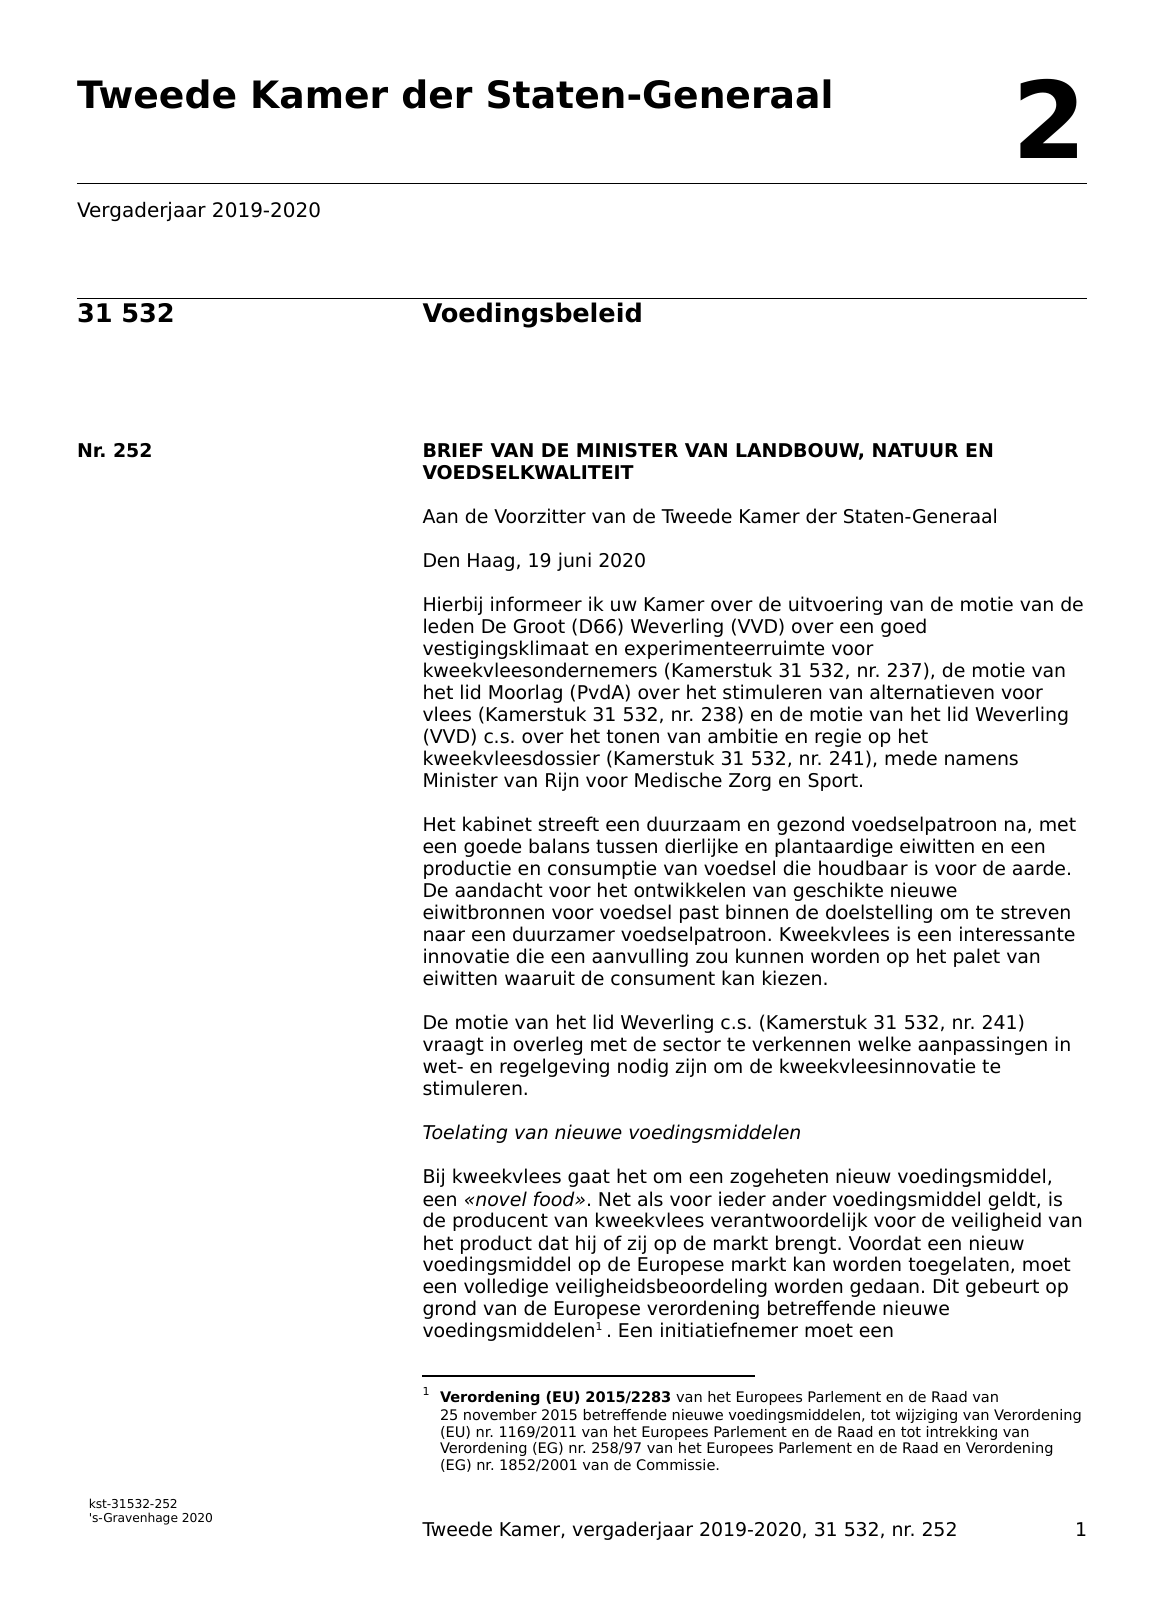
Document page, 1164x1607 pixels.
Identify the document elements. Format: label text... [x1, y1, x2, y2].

subtitle 31 532 Voedingsbeleid [77, 299, 1087, 329]
text Het kabinet streeft een duurzaam en gezond voedselpatroon na, met een goede balans tussen dierlijke en plantaardige eiwitten en een productie en consumptie van voedsel die houdbaar is voor de aarde. De aandacht voor het ontwikkelen van geschikte nieuwe eiwitbronnen voor voedsel past binnen de doelstelling om te streven naar een duurzamer voedselpatroon. Kweekvlees is een interessante innovatie die een aanvulling zou kunnen worden op het palet van eiwitten waaruit de consument kan kiezen. [422, 814, 1087, 990]
text kst-31532-252 [88, 1497, 323, 1511]
text Aan de Voorzitter van de Tweede Kamer der Staten-Generaal [422, 506, 1087, 528]
text Bij kweekvlees gaat het om een zogeheten nieuw voedingsmiddel, een «novel food». Net als voor ieder ander voedingsmiddel geldt, is de producent van kweekvlees verantwoordelijk voor de veiligheid van het product dat hij of zij op de markt brengt. Voordat een nieuw voedingsmiddel op de Europese markt kan worden toegelaten, moet een volledige veiligheidsbeoordeling worden gedaan. Dit gebeurt op grond van de Europese verordening betreffende nieuwe voedingsmiddelen. Een initiatiefnemer moet een [422, 1166, 1087, 1342]
text De motie van het lid Weverling c.s. (Kamerstuk 31 532, nr. 241) vraagt in overleg met de sector te verkennen welke aanpassingen in wet- en regelgeving nodig zijn om de kweekvleesinnovatie te stimuleren. [422, 1012, 1087, 1100]
text Hierbij informeer ik uw Kamer over de uitvoering van de motie van de leden De Groot (D66) Weverling (VVD) over een goed vestigingsklimaat en experimenteerruimte voor kweekvleesondernemers (Kamerstuk 31 532, nr. 237), de motie van het lid Moorlag (PvdA) over het stimuleren van alternatieven voor vlees (Kamerstuk 31 532, nr. 238) en de motie van het lid Weverling (VVD) c.s. over het tonen van ambitie en regie op het kweekvleesdossier (Kamerstuk 31 532, nr. 241), mede namens Minister van Rijn voor Medische Zorg en Sport. [422, 594, 1087, 792]
table_header 2 [886, 59, 1087, 183]
table_cell Vergaderjaar 2019-2020 [77, 184, 1087, 298]
text Den Haag, 19 juni 2020 [422, 550, 1087, 572]
table_header Tweede Kamer der Staten-Generaal [77, 59, 886, 183]
text 's-Gravenhage 2020 [88, 1511, 323, 1525]
text Verordening (EU) 2015/2283 van het Europees Parlement en de Raad van 25 november 2015 betreffende nieuwe voedingsmiddelen, tot wijziging van Verordening (EU) nr. 1169/2011 van het Europees Parlement en de Raad en tot intrekking van Verordening (EG) nr. 258/97 van het Europees Parlement en de Raad en Verordening (EG) nr. 1852/2001 van de Commissie. [422, 1385, 1087, 1474]
subtitle Nr. 252 BRIEF VAN DE MINISTER VAN LANDBOUW, NATUUR EN VOEDSELKWALITEIT [77, 440, 1087, 484]
subtitle Toelating van nieuwe voedingsmiddelen [422, 1122, 1087, 1144]
